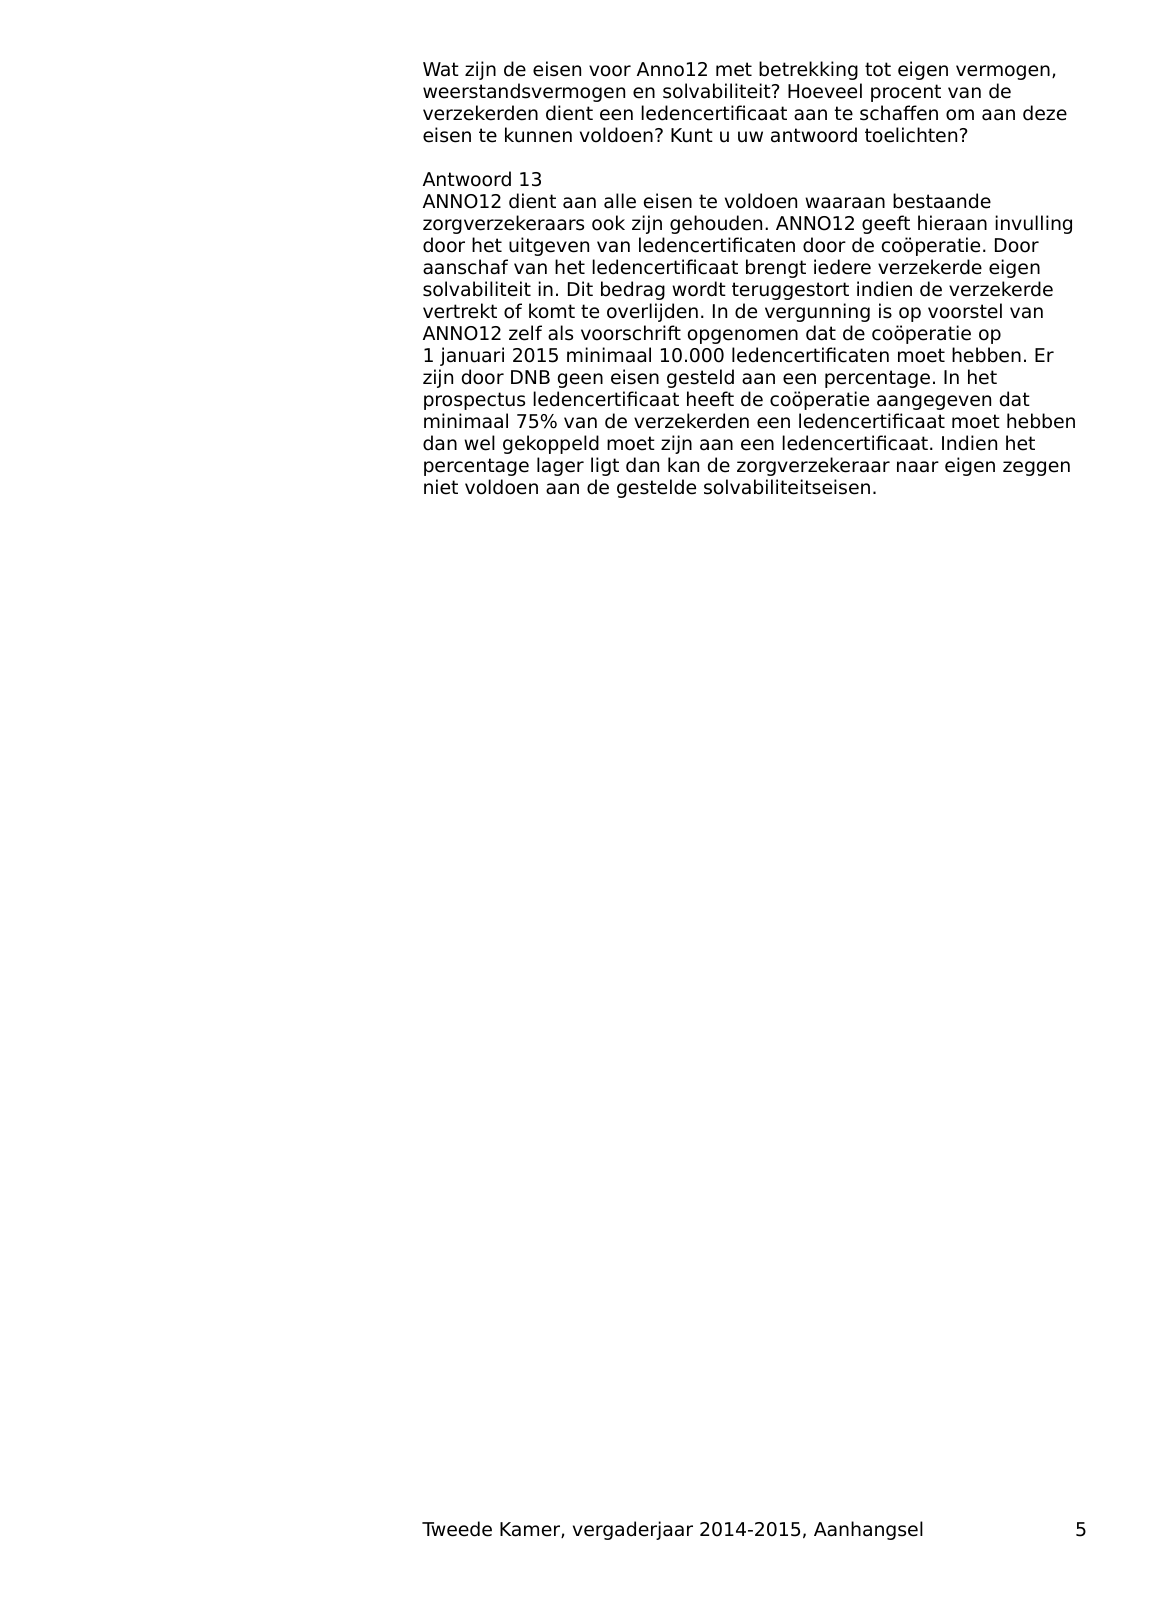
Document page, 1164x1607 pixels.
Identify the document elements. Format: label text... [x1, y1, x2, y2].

text ANNO12 dient aan alle eisen te voldoen waaraan bestaande zorgverzekeraars ook zijn gehouden. ANNO12 geeft hieraan invulling door het uitgeven van ledencertificaten door de coöperatie. Door aanschaf van het ledencertificaat brengt iedere verzekerde eigen solvabiliteit in. Dit bedrag wordt teruggestort indien de verzekerde vertrekt of komt te overlijden. In de vergunning is op voorstel van ANNO12 zelf als voorschrift opgenomen dat de coöperatie op 1 januari 2015 minimaal 10.000 ledencertificaten moet hebben. Er zijn door DNB geen eisen gesteld aan een percentage. In het prospectus ledencertificaat heeft de coöperatie aangegeven dat minimaal 75% van de verzekerden een ledencertificaat moet hebben dan wel gekoppeld moet zijn aan een ledencertificaat. Indien het percentage lager ligt dan kan de zorgverzekeraar naar eigen zeggen niet voldoen aan de gestelde solvabiliteitseisen. [422, 191, 1087, 499]
text Antwoord 13 [422, 169, 1087, 191]
text Wat zijn de eisen voor Anno12 met betrekking tot eigen vermogen, weerstandsvermogen en solvabiliteit? Hoeveel procent van de verzekerden dient een ledencertificaat aan te schaffen om aan deze eisen te kunnen voldoen? Kunt u uw antwoord toelichten? [422, 59, 1087, 147]
